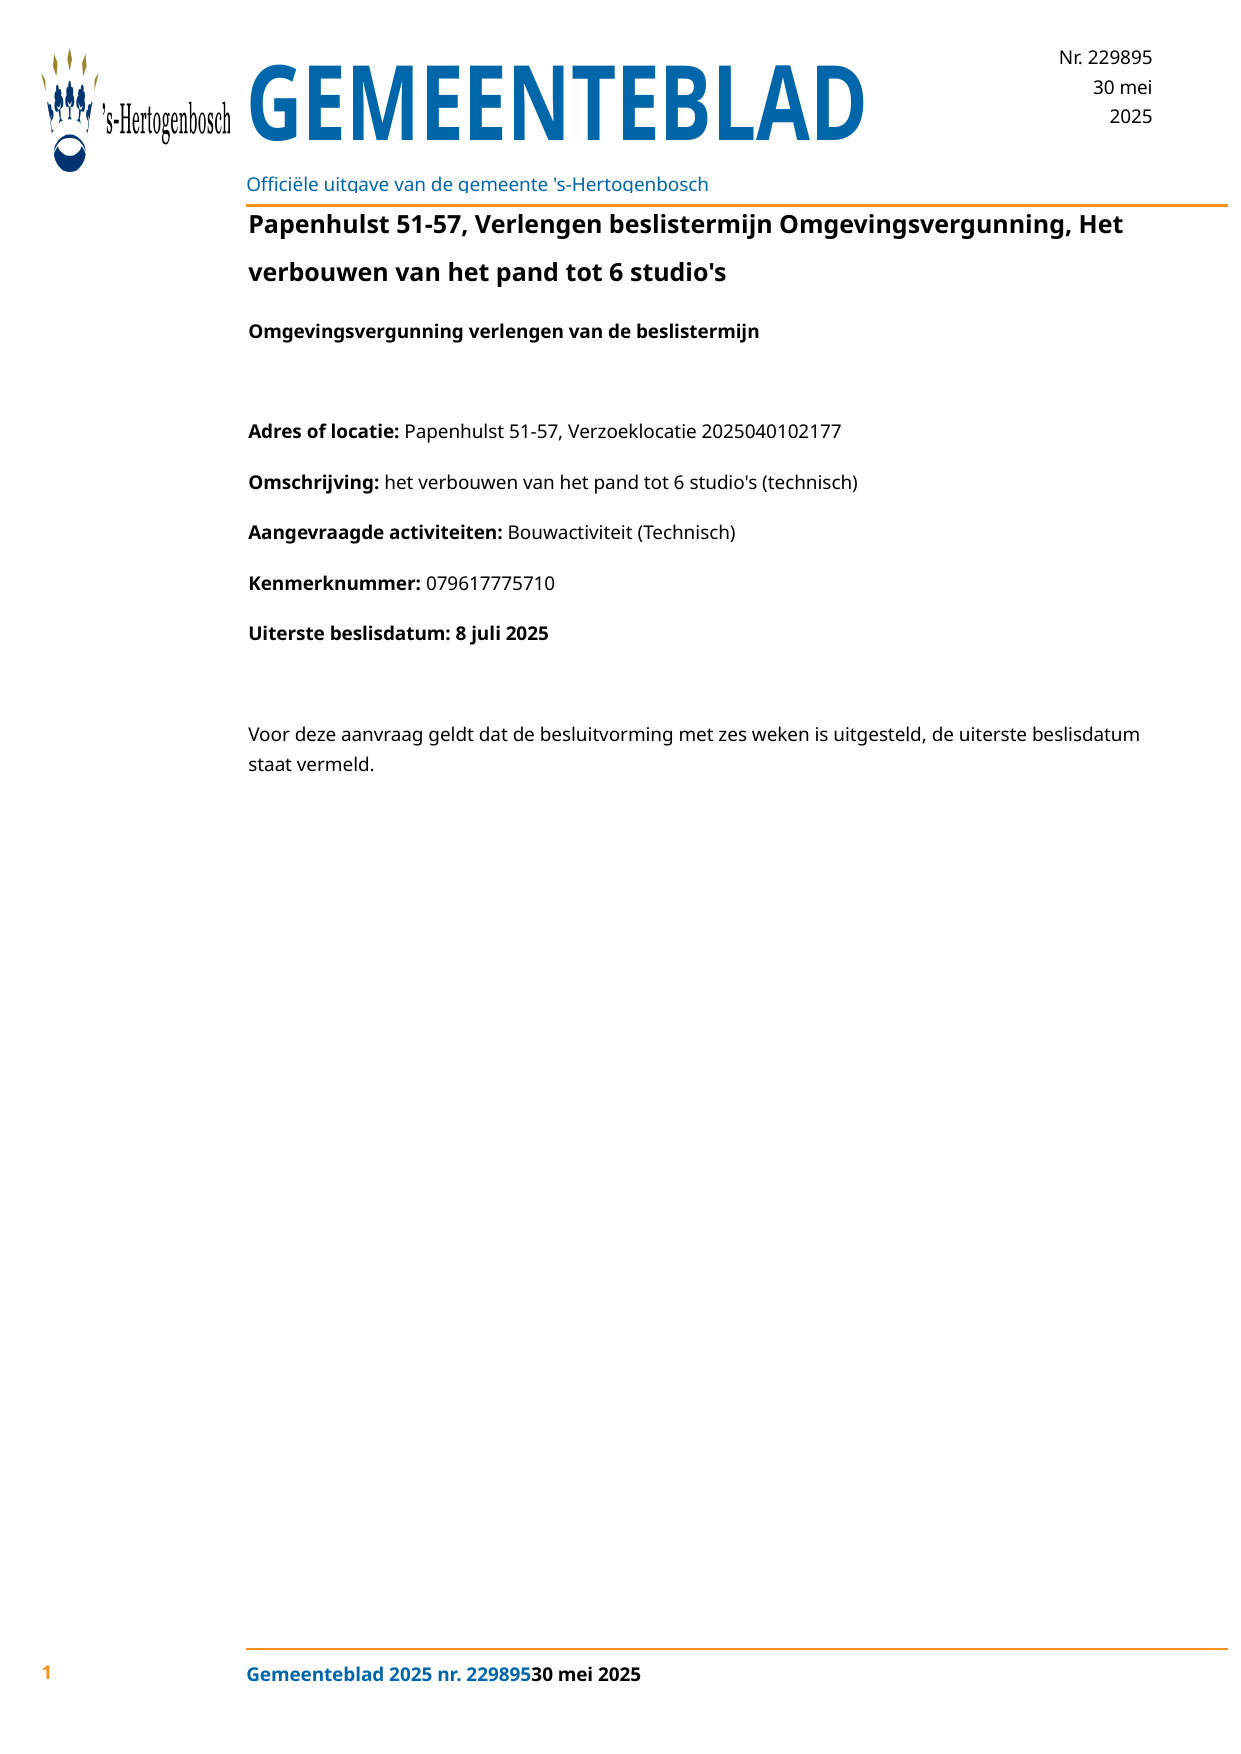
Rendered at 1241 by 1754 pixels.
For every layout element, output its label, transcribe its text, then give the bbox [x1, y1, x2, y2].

text Aangevraagde activiteiten: Bouwactiviteit (Technisch) [248, 519, 1152, 545]
text Adres of locatie: Papenhulst 51-57, Verzoeklocatie 2025040102177 [248, 419, 1152, 444]
picture [41, 47, 231, 172]
text Uiterste beslisdatum: 8 juli 2025 [248, 620, 1152, 646]
text Omschrijving: het verbouwen van het pand tot 6 studio's (technisch) [248, 469, 1152, 495]
text Kenmerknummer: 079617775710 [248, 570, 1152, 596]
text Omgevingsvergunning verlengen van de beslistermijn [248, 318, 1152, 344]
text Papenhulst 51-57, Verlengen beslistermijn Omgevingsvergunning, Het verbouwen van het pand tot 6 studio's [248, 207, 1152, 288]
text Voor deze aanvraag geldt dat de besluitvorming met zes weken is uitgesteld, de uiterste beslisdatum staat vermeld. [248, 721, 1152, 777]
